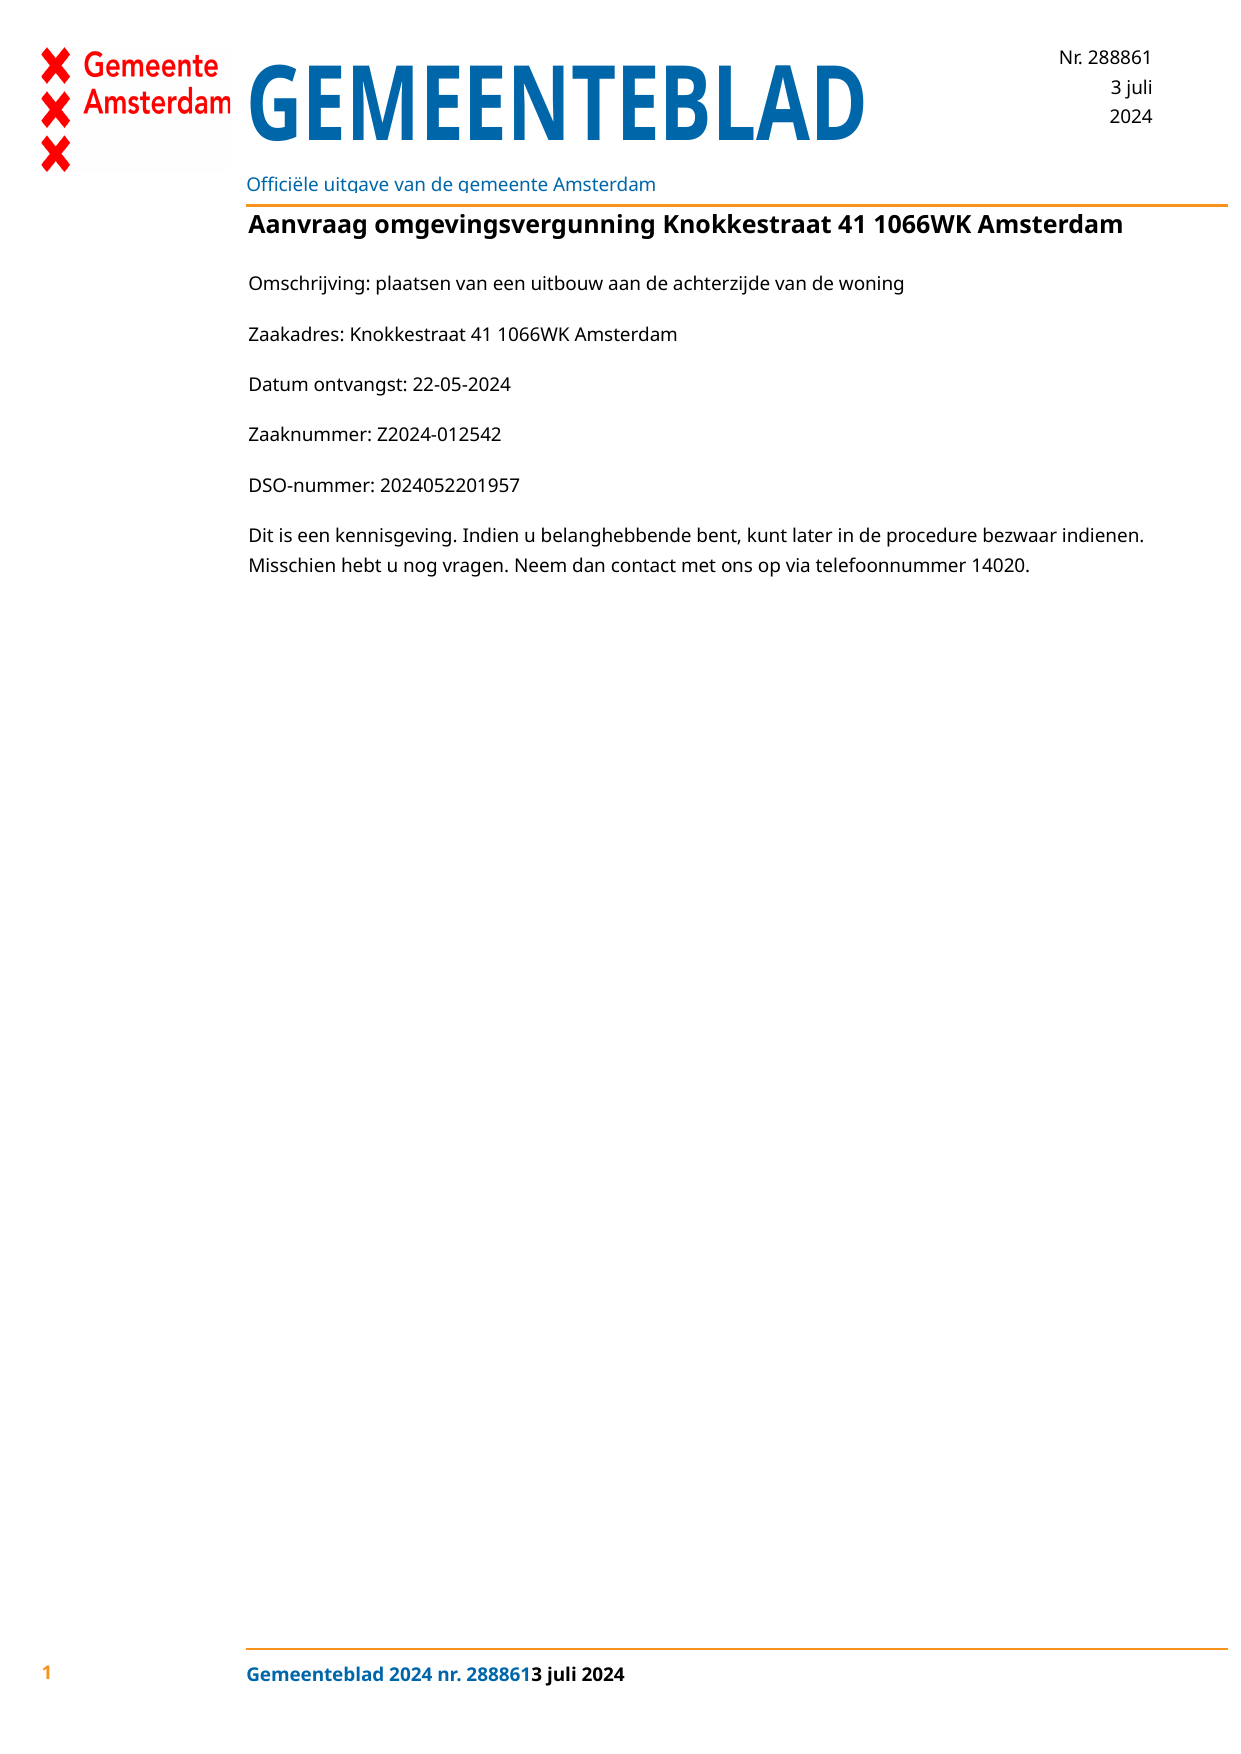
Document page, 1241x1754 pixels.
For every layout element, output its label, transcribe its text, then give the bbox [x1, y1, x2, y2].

text DSO-nummer: 2024052201957 [248, 472, 1152, 498]
text Aanvraag omgevingsvergunning Knokkestraat 41 1066WK Amsterdam [248, 207, 1152, 241]
text Zaakadres: Knokkestraat 41 1066WK Amsterdam [248, 321, 1152, 346]
text Dit is een kennisgeving. Indien u belanghebbende bent, kunt later in de procedure bezwaar indienen. Misschien hebt u nog vragen. Neem dan contact met ons op via telefoonnummer 14020. [248, 522, 1152, 578]
text Zaaknummer: Z2024-012542 [248, 422, 1152, 447]
picture [41, 47, 231, 172]
text Datum ontvangst: 22-05-2024 [248, 371, 1152, 397]
text Omschrijving: plaatsen van een uitbouw aan de achterzijde van de woning [248, 270, 1152, 296]
